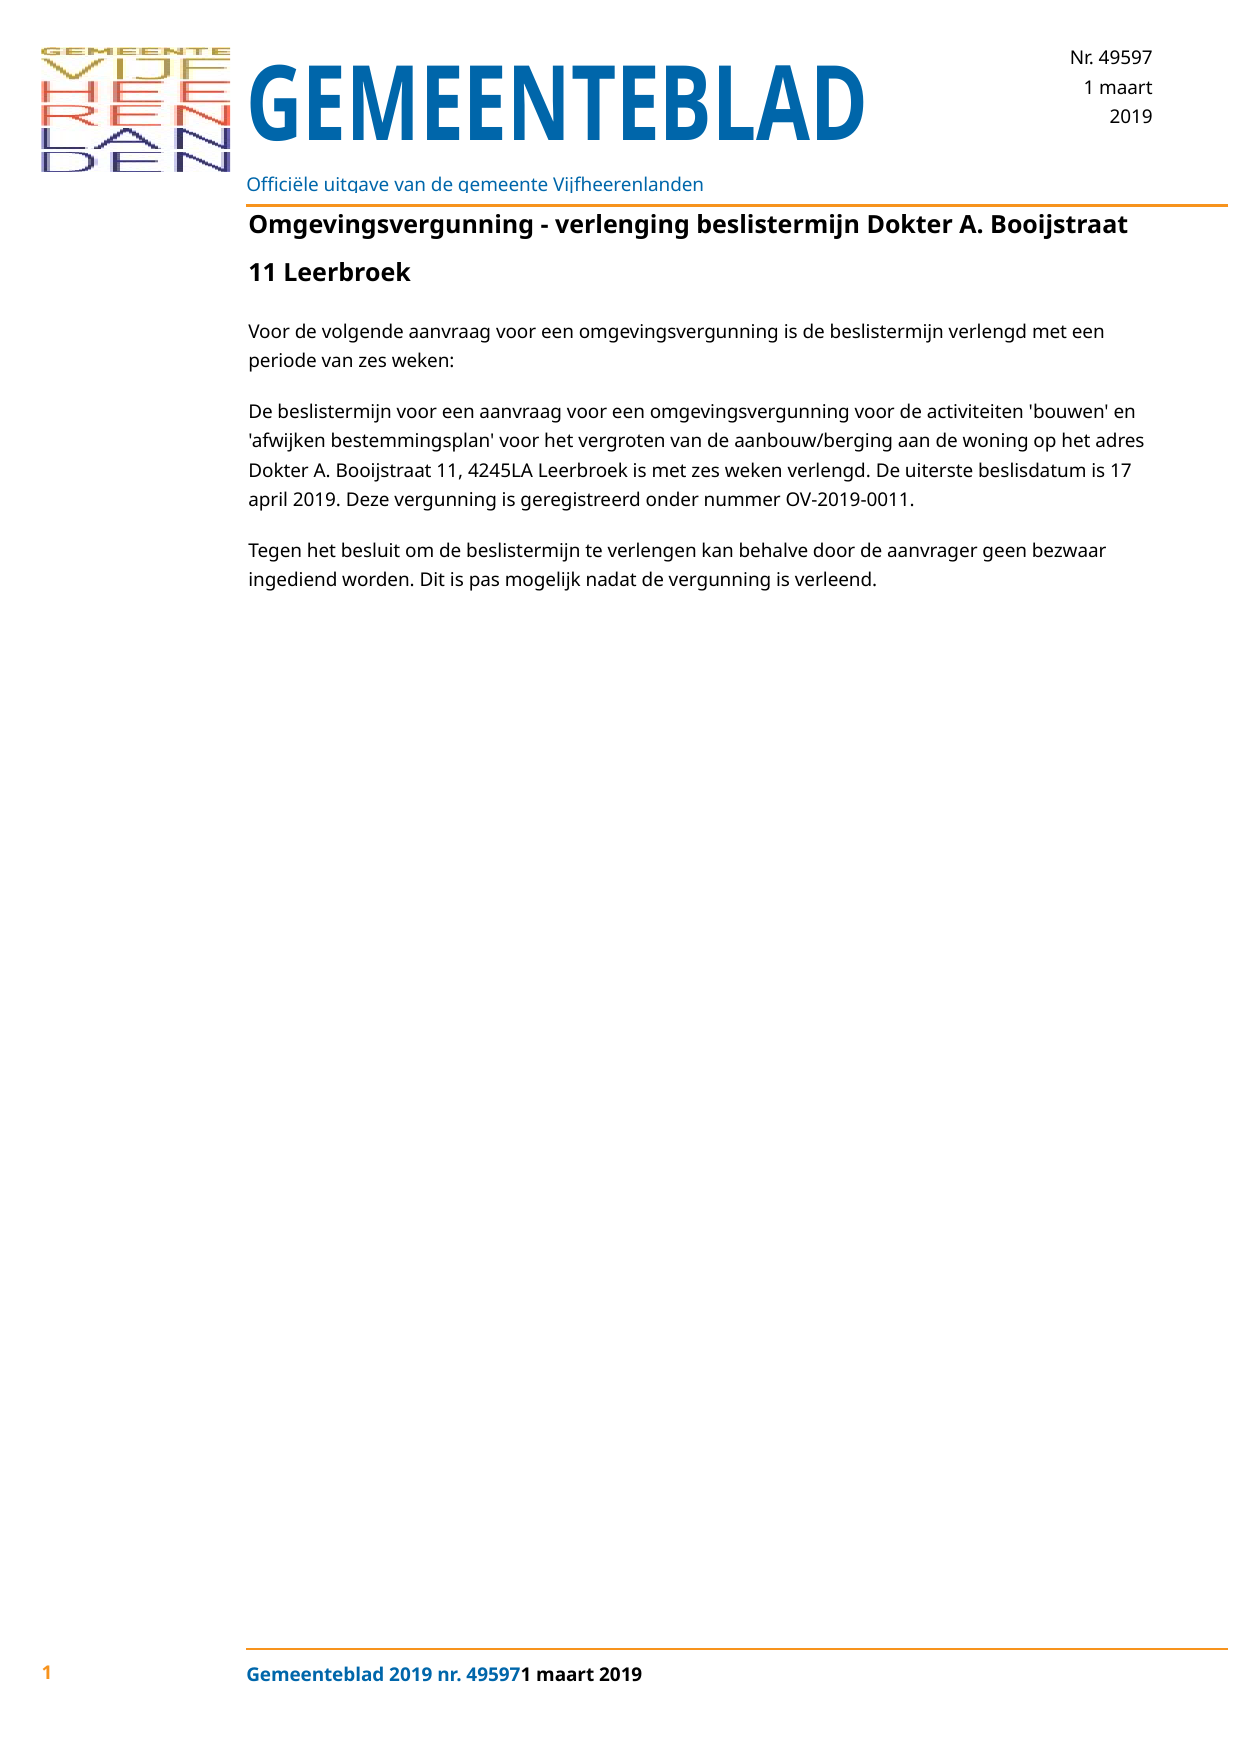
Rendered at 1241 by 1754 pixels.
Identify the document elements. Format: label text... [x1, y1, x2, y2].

text De beslistermijn voor een aanvraag voor een omgevingsvergunning voor de activiteiten 'bouwen' en 'afwijken bestemmingsplan' voor het vergroten van de aanbouw/berging aan de woning op het adres Dokter A. Booijstraat 11, 4245LA Leerbroek is met zes weken verlengd. De uiterste beslisdatum is 17 april 2019. Deze vergunning is geregistreerd onder nummer OV-2019-0011. [248, 398, 1152, 512]
picture [41, 47, 231, 172]
text Voor de volgende aanvraag voor een omgevingsvergunning is de beslistermijn verlengd met een periode van zes weken: [248, 318, 1152, 373]
text Omgevingsvergunning - verlenging beslistermijn Dokter A. Booijstraat 11 Leerbroek [248, 207, 1152, 288]
text Tegen het besluit om de beslistermijn te verlengen kan behalve door de aanvrager geen bezwaar ingediend worden. Dit is pas mogelijk nadat de vergunning is verleend. [248, 537, 1152, 592]
